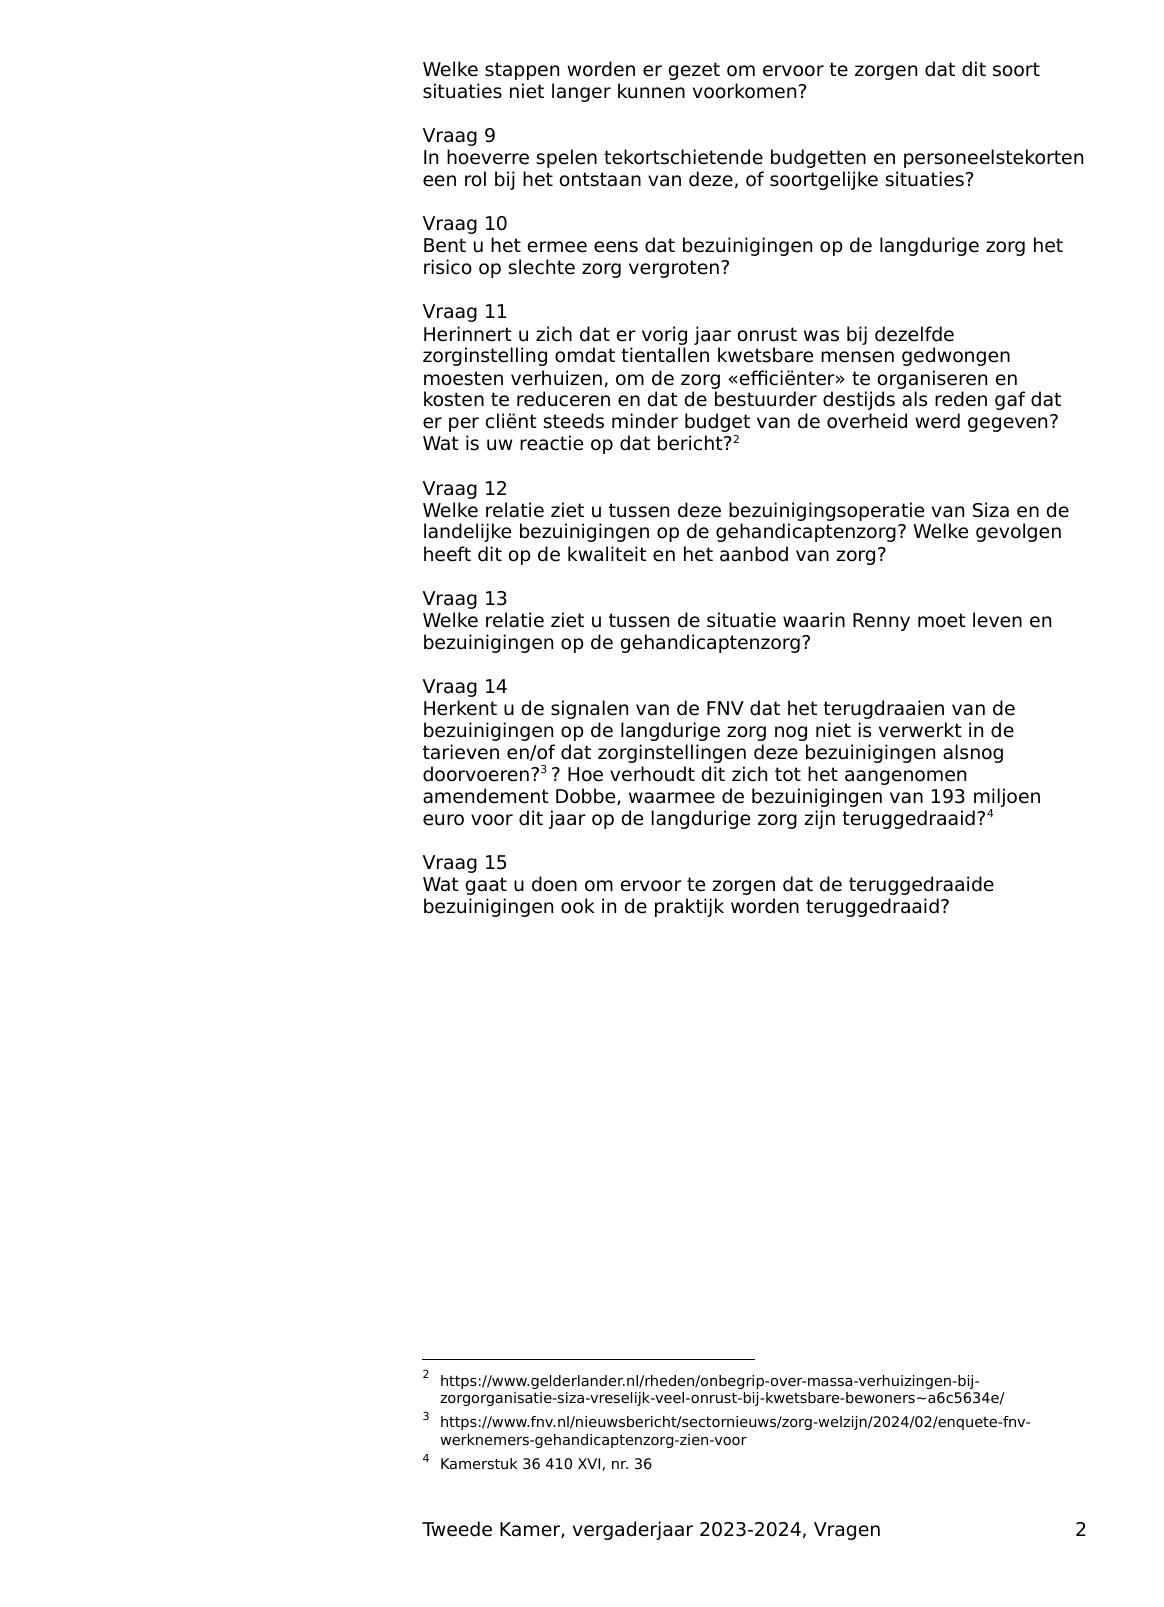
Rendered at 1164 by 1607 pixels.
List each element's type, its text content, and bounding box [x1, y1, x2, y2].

text Vraag 15 [422, 852, 1087, 874]
text Bent u het ermee eens dat bezuinigingen op de langdurige zorg het risico op slechte zorg vergroten? [422, 235, 1087, 279]
text Welke relatie ziet u tussen de situatie waarin Renny moet leven en bezuinigingen op de gehandicaptenzorg? [422, 609, 1087, 653]
text Herkent u de signalen van de FNV dat het terugdraaien van de bezuinigingen op de langdurige zorg nog niet is verwerkt in de tarieven en/of dat zorginstellingen deze bezuinigingen alsnog doorvoeren?? Hoe verhoudt dit zich tot het aangenomen amendement Dobbe, waarmee de bezuinigingen van 193 miljoen euro voor dit jaar op de langdurige zorg zijn teruggedraaid? [422, 698, 1087, 829]
text https://www.gelderlander.nl/rheden/onbegrip-over-massa-verhuizingen-bij-zorgorganisatie-siza-vreselijk-veel-onrust-bij-kwetsbare-bewoners~a6c5634e/ [422, 1368, 1087, 1407]
text Kamerstuk 36 410 XVI, nr. 36 [422, 1452, 1087, 1474]
text Vraag 13 [422, 588, 1087, 609]
text Vraag 14 [422, 676, 1087, 698]
text https://www.fnv.nl/nieuwsbericht/sectornieuws/zorg-welzijn/2024/02/enquete-fnv-werknemers-gehandicaptenzorg-zien-voor [422, 1410, 1087, 1449]
text Herinnert u zich dat er vorig jaar onrust was bij dezelfde zorginstelling omdat tientallen kwetsbare mensen gedwongen moesten verhuizen, om de zorg «efficiënter» te organiseren en kosten te reduceren en dat de bestuurder destijds als reden gaf dat er per cliënt steeds minder budget van de overheid werd gegeven? Wat is uw reactie op dat bericht? [422, 323, 1087, 455]
text Vraag 12 [422, 477, 1087, 499]
text Welke relatie ziet u tussen deze bezuinigingsoperatie van Siza en de landelijke bezuinigingen op de gehandicaptenzorg? Welke gevolgen heeft dit op de kwaliteit en het aanbod van zorg? [422, 499, 1087, 565]
text Welke stappen worden er gezet om ervoor te zorgen dat dit soort situaties niet langer kunnen voorkomen? [422, 59, 1087, 103]
text Vraag 11 [422, 301, 1087, 323]
text Vraag 9 [422, 125, 1087, 147]
text In hoeverre spelen tekortschietende budgetten en personeelstekorten een rol bij het ontstaan van deze, of soortgelijke situaties? [422, 147, 1087, 191]
text Vraag 10 [422, 213, 1087, 235]
text Wat gaat u doen om ervoor te zorgen dat de teruggedraaide bezuinigingen ook in de praktijk worden teruggedraaid? [422, 874, 1087, 918]
